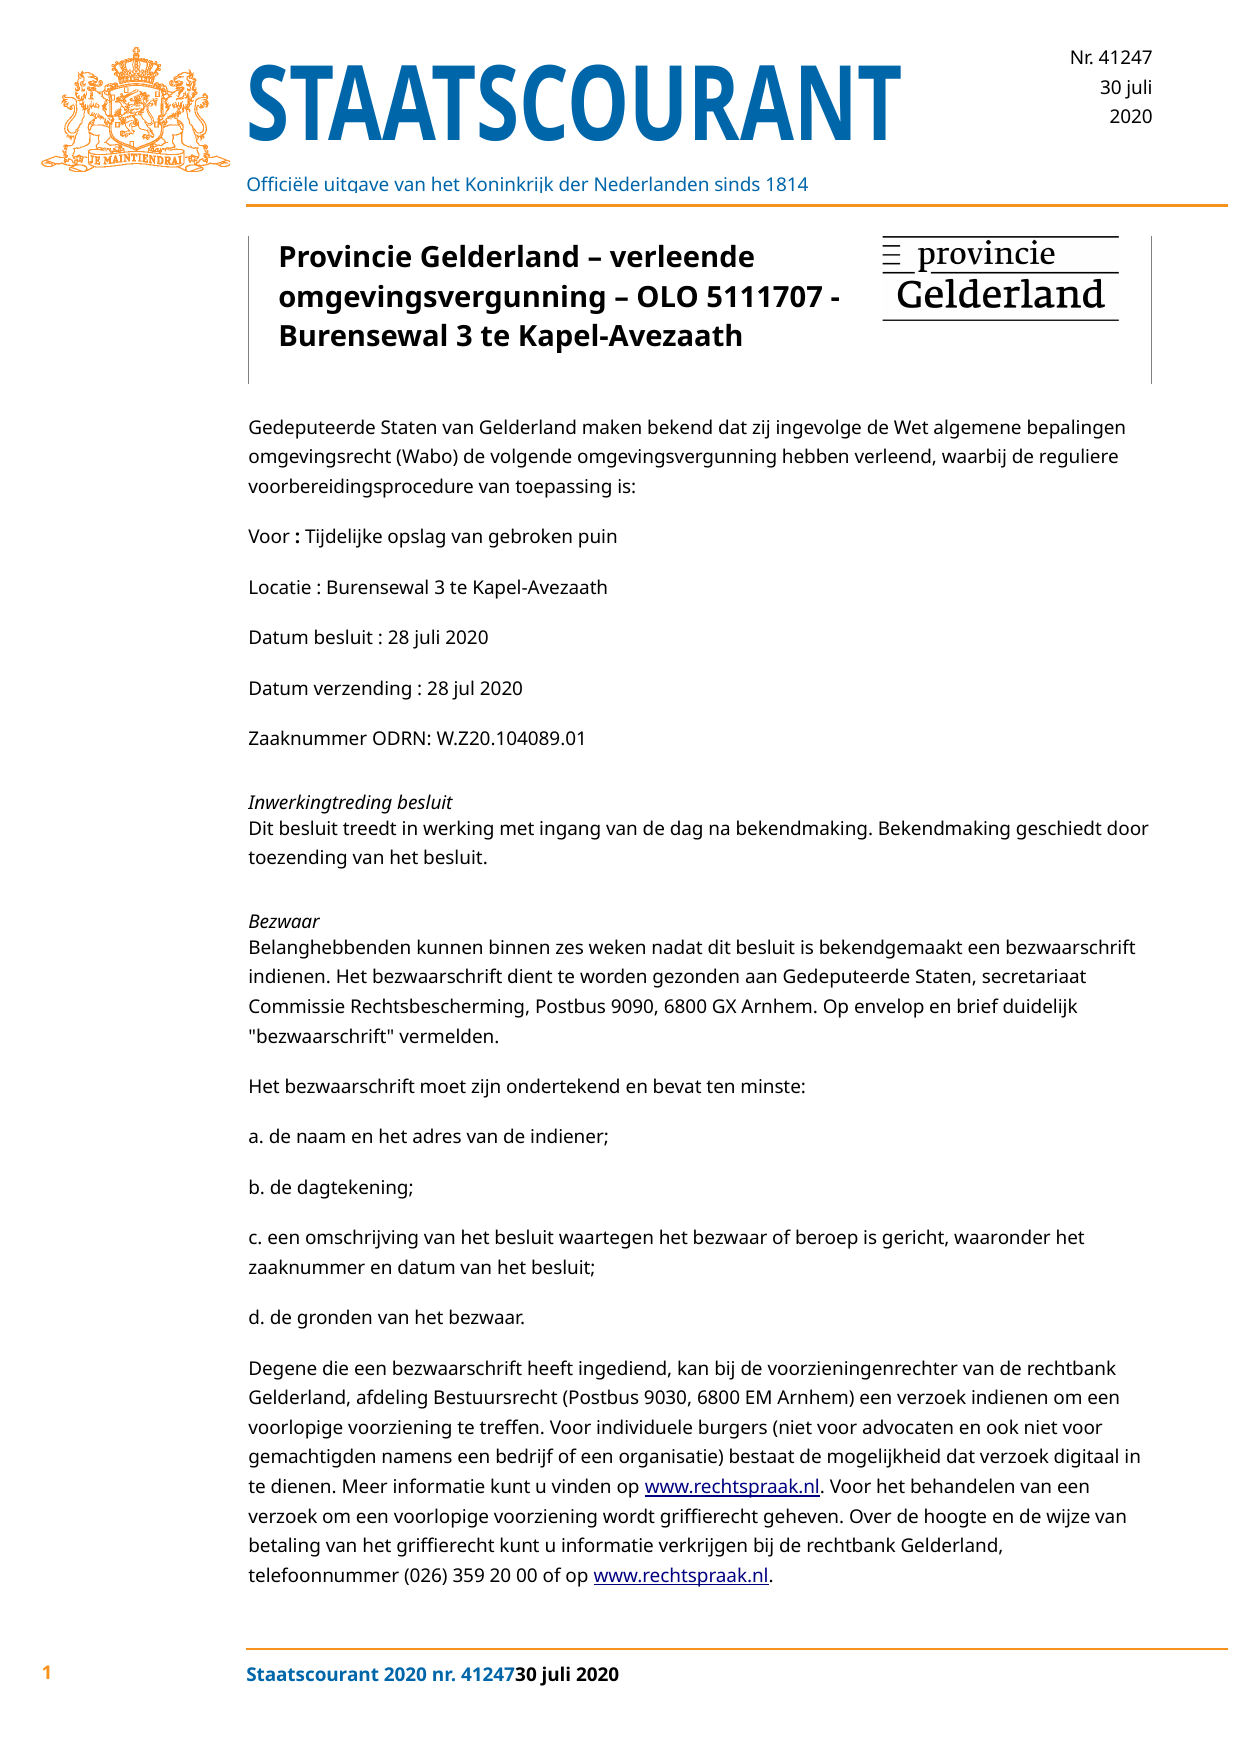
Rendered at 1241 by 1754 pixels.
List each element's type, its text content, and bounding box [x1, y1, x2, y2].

text a. de naam en het adres van de indiener; [248, 1124, 1152, 1149]
text Het bezwaarschrift moet zijn ondertekend en bevat ten minste: [248, 1073, 1152, 1099]
text Degene die een bezwaarschrift heeft ingediend, kan bij de voorzieningenrechter van de rechtbank Gelderland, afdeling Bestuursrecht (Postbus 9030, 6800 EM Arnhem) een verzoek indienen om een voorlopige voorziening te treffen. Voor individuele burgers (niet voor advocaten en ook niet voor gemachtigden namens een bedrijf of een organisatie) bestaat de mogelijkheid dat verzoek digitaal in te dienen. Meer informatie kunt u vinden op www.rechtspraak.nl. Voor het behandelen van een verzoek om een voorlopige voorziening wordt griffierecht geheven. Over de hoogte en de wijze van betaling van het griffierecht kunt u informatie verkrijgen bij de rechtbank Gelderland, telefoonnummer (026) 359 20 00 of op www.rechtspraak.nl. [248, 1355, 1152, 1588]
table_header Provincie Gelderland – verleende omgevingsvergunning – OLO 5111707 - Burensewal 3 te Kapel-Avezaath [249, 236, 850, 384]
table_header [850, 236, 1151, 384]
text Locatie : Burensewal 3 te Kapel-Avezaath [248, 574, 1152, 600]
picture [41, 47, 231, 172]
text Gedeputeerde Staten van Gelderland maken bekend dat zij ingevolge de Wet algemene bepalingen omgevingsrecht (Wabo) de volgende omgevingsvergunning hebben verleend, waarbij de reguliere voorbereidingsprocedure van toepassing is: [248, 414, 1152, 499]
text b. de dagtekening; [248, 1174, 1152, 1200]
text Datum verzending : 28 jul 2020 [248, 675, 1152, 701]
text Bezwaar [248, 908, 1152, 934]
picture [882, 236, 1119, 321]
text Dit besluit treedt in werking met ingang van de dag na bekendmaking. Bekendmaking geschiedt door toezending van het besluit. [248, 815, 1152, 870]
text Inwerkingtreding besluit [248, 789, 1152, 815]
text Belanghebbenden kunnen binnen zes weken nadat dit besluit is bekendgemaakt een bezwaarschrift indienen. Het bezwaarschrift dient te worden gezonden aan Gedeputeerde Staten, secretariaat Commissie Rechtsbescherming, Postbus 9090, 6800 GX Arnhem. Op envelop en brief duidelijk "bezwaarschrift" vermelden. [248, 934, 1152, 1049]
text d. de gronden van het bezwaar. [248, 1304, 1152, 1330]
text Zaaknummer ODRN: W.Z20.104089.01 [248, 725, 1152, 751]
text Datum besluit : 28 juli 2020 [248, 624, 1152, 650]
text c. een omschrijving van het besluit waartegen het bezwaar of beroep is gericht, waaronder het zaaknummer en datum van het besluit; [248, 1224, 1152, 1280]
text Voor : Tijdelijke opslag van gebroken puin [248, 523, 1152, 549]
